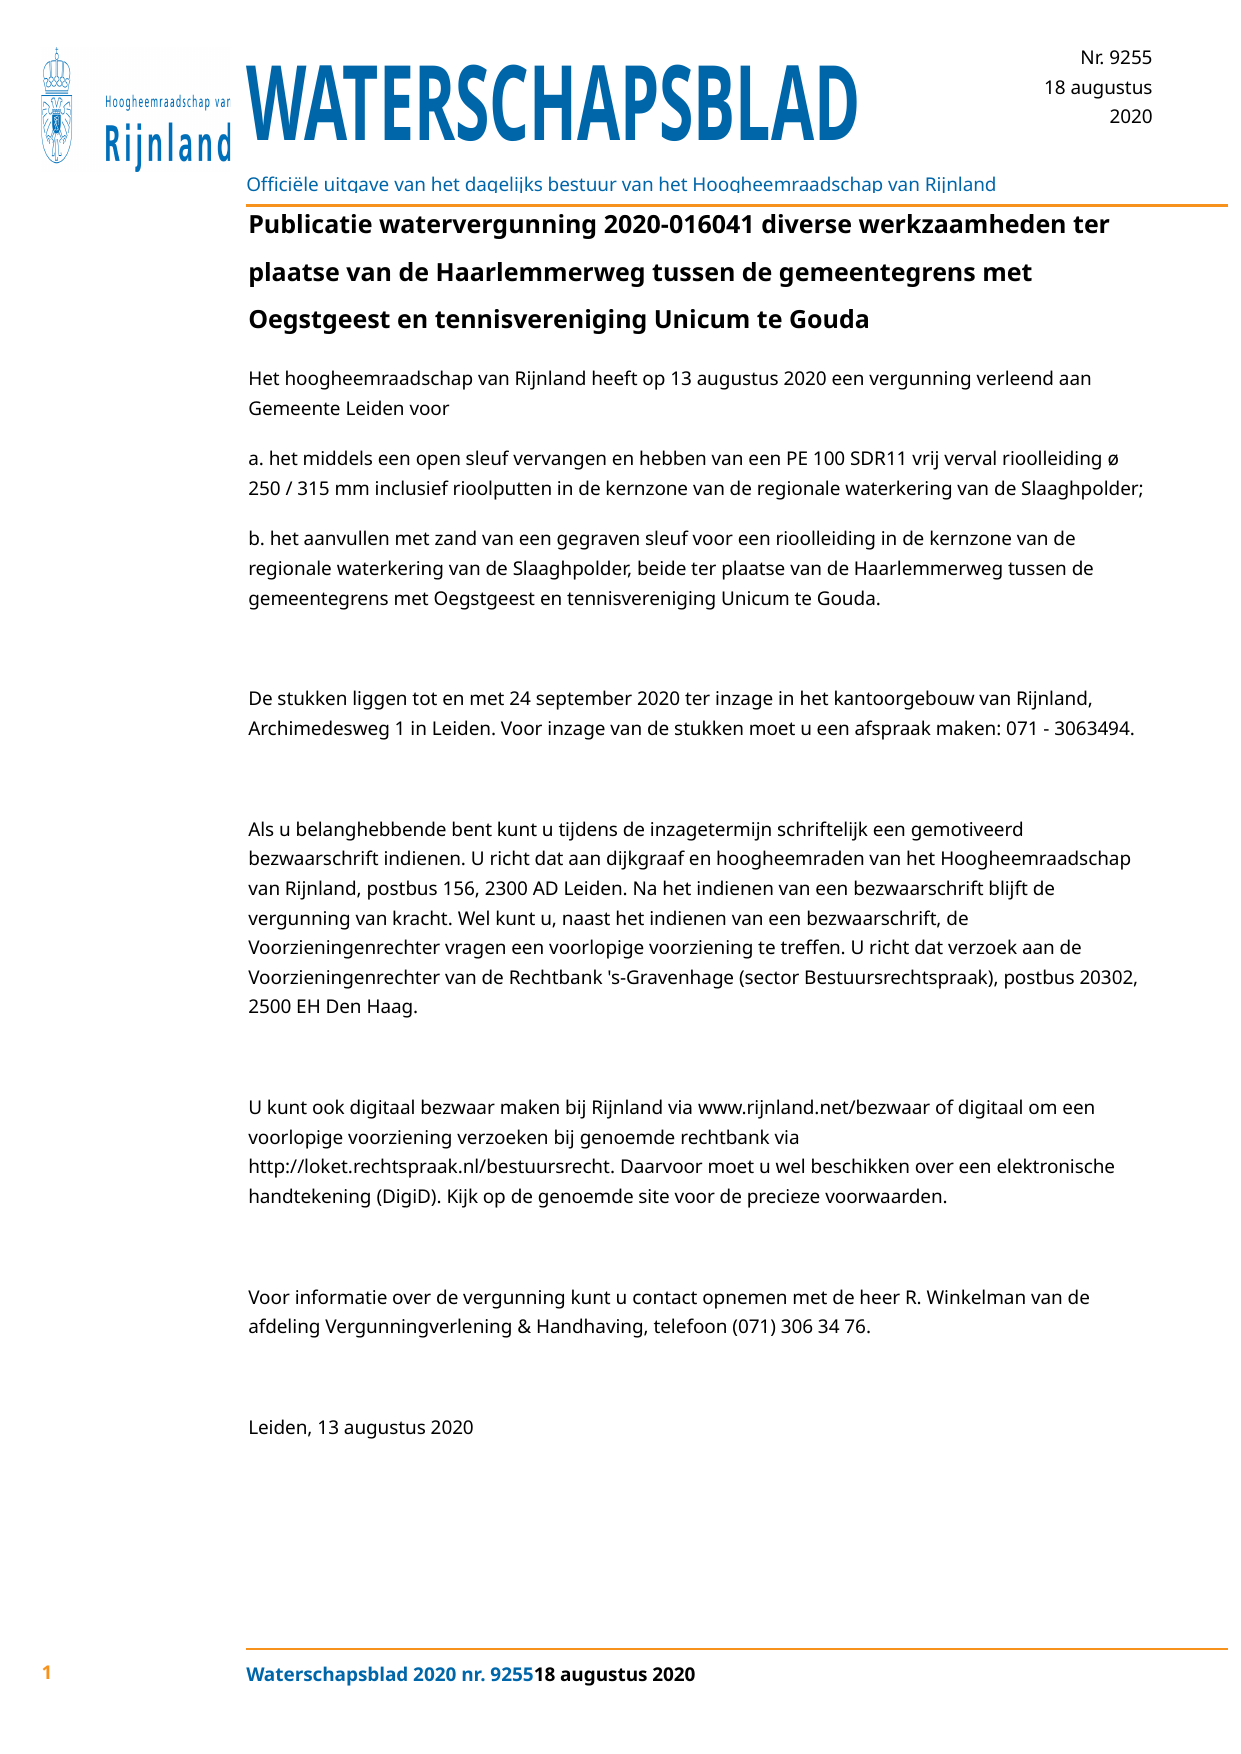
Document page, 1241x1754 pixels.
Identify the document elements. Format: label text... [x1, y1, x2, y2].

text Voor informatie over de vergunning kunt u contact opnemen met de heer R. Winkelman van de afdeling Vergunningverlening & Handhaving, telefoon (071) 306 34 76. [248, 1284, 1152, 1339]
text a. het middels een open sleuf vervangen en hebben van een PE 100 SDR11 vrij verval rioolleiding ø 250 / 315 mm inclusief rioolputten in de kernzone van de regionale waterkering van de Slaaghpolder; [248, 446, 1152, 501]
text Als u belanghebbende bent kunt u tijdens de inzagetermijn schriftelijk een gemotiveerd bezwaarschrift indienen. U richt dat aan dijkgraaf en hoogheemraden van het Hoogheemraadschap van Rijnland, postbus 156, 2300 AD Leiden. Na het indienen van een bezwaarschrift blijft de vergunning van kracht. Wel kunt u, naast het indienen van een bezwaarschrift, de Voorzieningenrechter vragen een voorlopige voorziening te treffen. U richt dat verzoek aan de Voorzieningenrechter van de Rechtbank 's-Gravenhage (sector Bestuursrechtspraak), postbus 20302, 2500 EH Den Haag. [248, 816, 1152, 1019]
text Publicatie watervergunning 2020-016041 diverse werkzaamheden ter plaatse van de Haarlemmerweg tussen de gemeentegrens met Oegstgeest en tennisvereniging Unicum te Gouda [248, 207, 1152, 336]
text Leiden, 13 augustus 2020 [248, 1414, 1152, 1440]
picture [41, 47, 231, 172]
text b. het aanvullen met zand van een gegraven sleuf voor een rioolleiding in de kernzone van de regionale waterkering van de Slaaghpolder, beide ter plaatse van de Haarlemmerweg tussen de gemeentegrens met Oegstgeest en tennisvereniging Unicum te Gouda. [248, 526, 1152, 610]
text De stukken liggen tot en met 24 september 2020 ter inzage in het kantoorgebouw van Rijnland, Archimedesweg 1 in Leiden. Voor inzage van de stukken moet u een afspraak maken: 071 - 3063494. [248, 686, 1152, 741]
text U kunt ook digitaal bezwaar maken bij Rijnland via www.rijnland.net/bezwaar of digitaal om een voorlopige voorziening verzoeken bij genoemde rechtbank via http://loket.rechtspraak.nl/bestuursrecht. Daarvoor moet u wel beschikken over een elektronische handtekening (DigiD). Kijk op de genoemde site voor de precieze voorwaarden. [248, 1094, 1152, 1209]
text Het hoogheemraadschap van Rijnland heeft op 13 augustus 2020 een vergunning verleend aan Gemeente Leiden voor [248, 366, 1152, 421]
